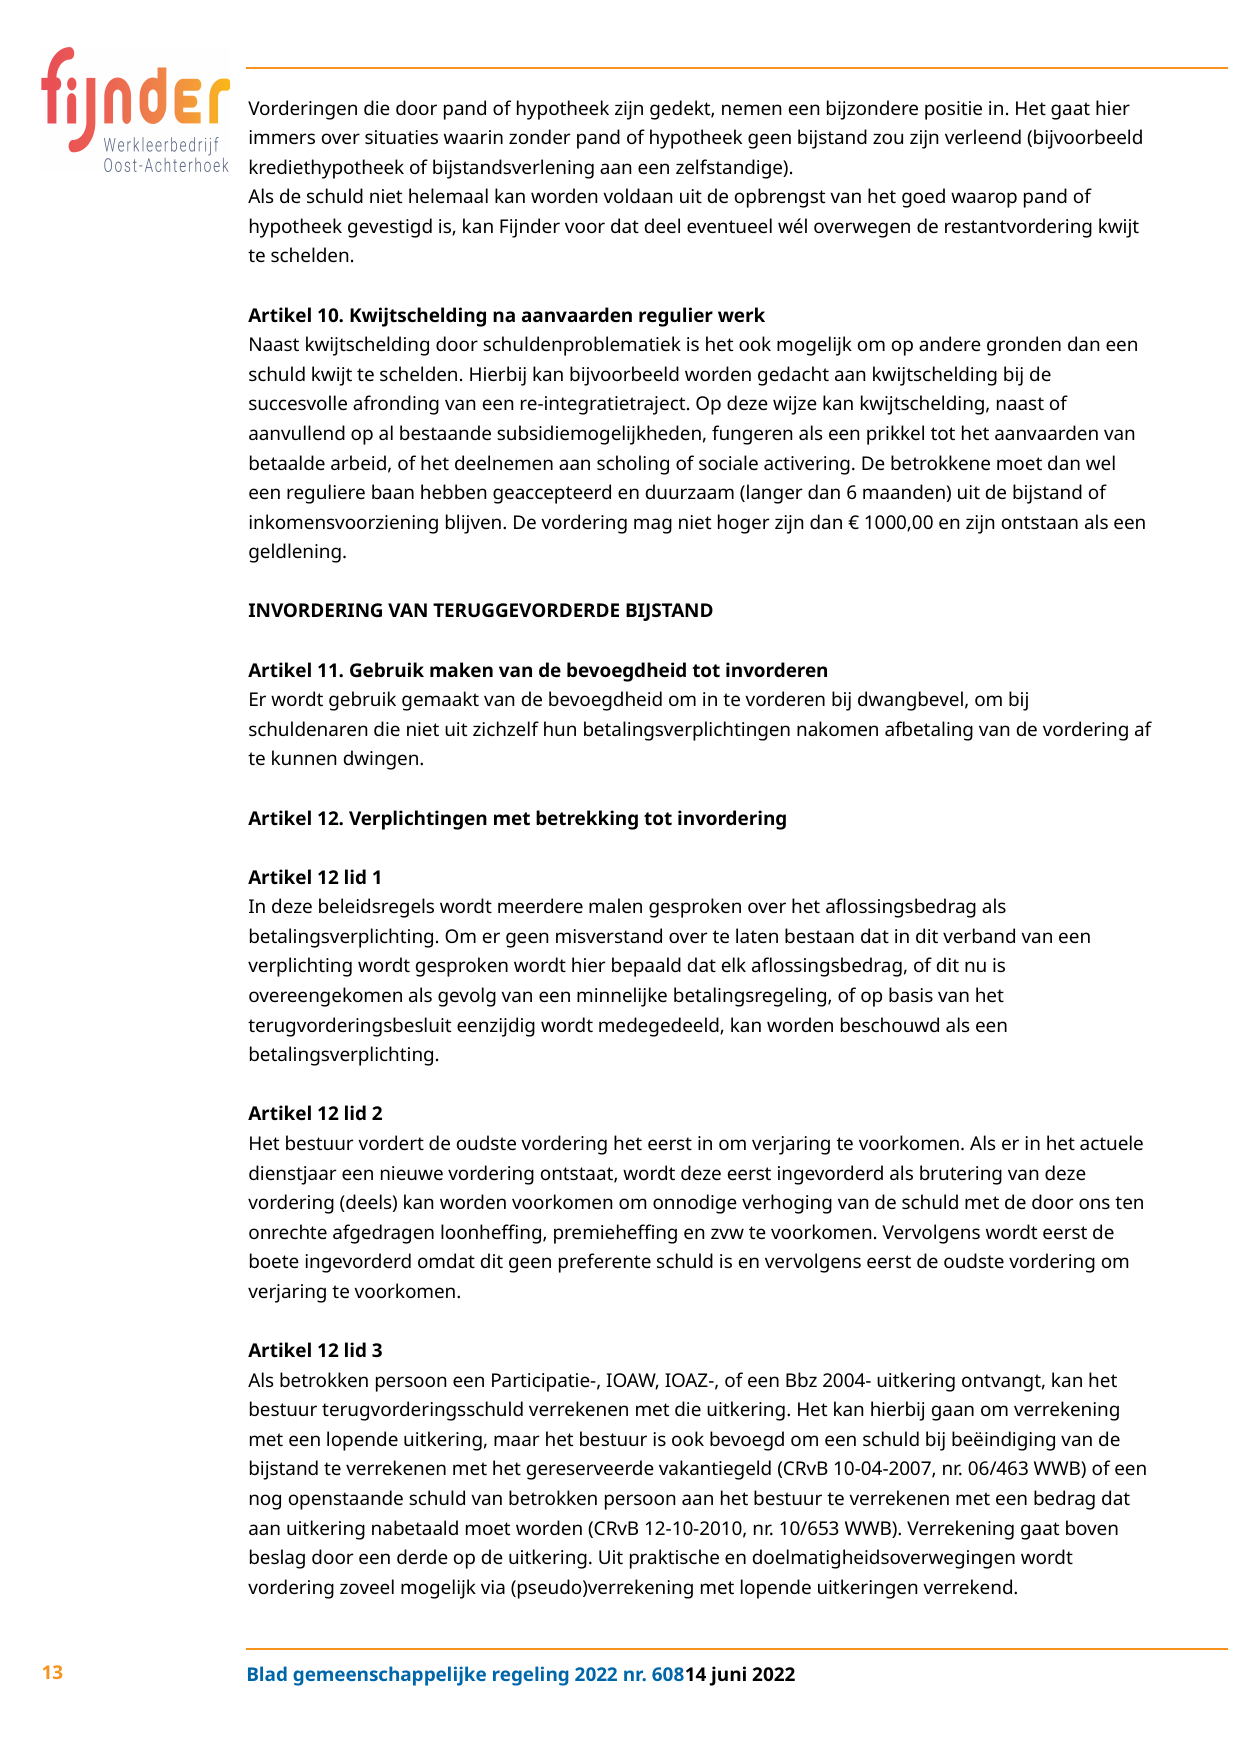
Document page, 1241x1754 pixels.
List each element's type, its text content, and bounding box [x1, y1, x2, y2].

text Er wordt gebruik gemaakt van de bevoegdheid om in te vorderen bij dwangbevel, om bij schuldenaren die niet uit zichzelf hun betalingsverplichtingen nakomen afbetaling van de vordering af te kunnen dwingen. [248, 686, 1152, 771]
text Artikel 12. Verplichtingen met betrekking tot invordering [248, 805, 1152, 831]
text Naast kwijtschelding door schuldenproblematiek is het ook mogelijk om op andere gronden dan een schuld kwijt te schelden. Hierbij kan bijvoorbeeld worden gedacht aan kwijtschelding bij de succesvolle afronding van een re-integratietraject. Op deze wijze kan kwijtschelding, naast of aanvullend op al bestaande subsidiemogelijkheden, fungeren als een prikkel tot het aanvaarden van betaalde arbeid, of het deelnemen aan scholing of sociale activering. De betrokkene moet dan wel een reguliere baan hebben geaccepteerd en duurzaam (langer dan 6 maanden) uit de bijstand of inkomensvoorziening blijven. De vordering mag niet hoger zijn dan € 1000,00 en zijn ontstaan als een geldlening. [248, 331, 1152, 564]
text Artikel 12 lid 3 [248, 1337, 1152, 1363]
text Het bestuur vordert de oudste vordering het eerst in om verjaring te voorkomen. Als er in het actuele dienstjaar een nieuwe vordering ontstaat, wordt deze eerst ingevorderd als brutering van deze vordering (deels) kan worden voorkomen om onnodige verhoging van de schuld met de door ons ten onrechte afgedragen loonheffing, premieheffing en zvw te voorkomen. Vervolgens wordt eerst de boete ingevorderd omdat dit geen preferente schuld is en vervolgens eerst de oudste vordering om verjaring te voorkomen. [248, 1130, 1152, 1304]
text Als de schuld niet helemaal kan worden voldaan uit de opbrengst van het goed waarop pand of hypotheek gevestigd is, kan Fijnder voor dat deel eventueel wél overwegen de restantvordering kwijt te schelden. [248, 183, 1152, 268]
text Vorderingen die door pand of hypotheek zijn gedekt, nemen een bijzondere positie in. Het gaat hier immers over situaties waarin zonder pand of hypotheek geen bijstand zou zijn verleend (bijvoorbeeld krediethypotheek of bijstandsverlening aan een zelfstandige). [248, 95, 1152, 180]
text Artikel 12 lid 1 [248, 864, 1152, 890]
picture [41, 47, 231, 172]
text In deze beleidsregels wordt meerdere malen gesproken over het aflossingsbedrag als betalingsverplichting. Om er geen misverstand over te laten bestaan dat in dit verband van een verplichting wordt gesproken wordt hier bepaald dat elk aflossingsbedrag, of dit nu is overeengekomen als gevolg van een minnelijke betalingsregeling, of op basis van het terugvorderingsbesluit eenzijdig wordt medegedeeld, kan worden beschouwd als een betalingsverplichting. [248, 893, 1152, 1067]
text Artikel 12 lid 2 [248, 1101, 1152, 1126]
text INVORDERING VAN TERUGGEVORDERDE BIJSTAND [248, 598, 1152, 623]
text Artikel 11. Gebruik maken van de bevoegdheid tot invorderen [248, 657, 1152, 683]
text Als betrokken persoon een Participatie-, IOAW, IOAZ-, of een Bbz 2004- uitkering ontvangt, kan het bestuur terugvorderingsschuld verrekenen met die uitkering. Het kan hierbij gaan om verrekening met een lopende uitkering, maar het bestuur is ook bevoegd om een schuld bij beëindiging van de bijstand te verrekenen met het gereserveerde vakantiegeld (CRvB 10-04-2007, nr. 06/463 WWB) of een nog openstaande schuld van betrokken persoon aan het bestuur te verrekenen met een bedrag dat aan uitkering nabetaald moet worden (CRvB 12-10-2010, nr. 10/653 WWB). Verrekening gaat boven beslag door een derde op de uitkering. Uit praktische en doelmatigheidsoverwegingen wordt vordering zoveel mogelijk via (pseudo)verrekening met lopende uitkeringen verrekend. [248, 1367, 1152, 1600]
text Artikel 10. Kwijtschelding na aanvaarden regulier werk [248, 302, 1152, 328]
